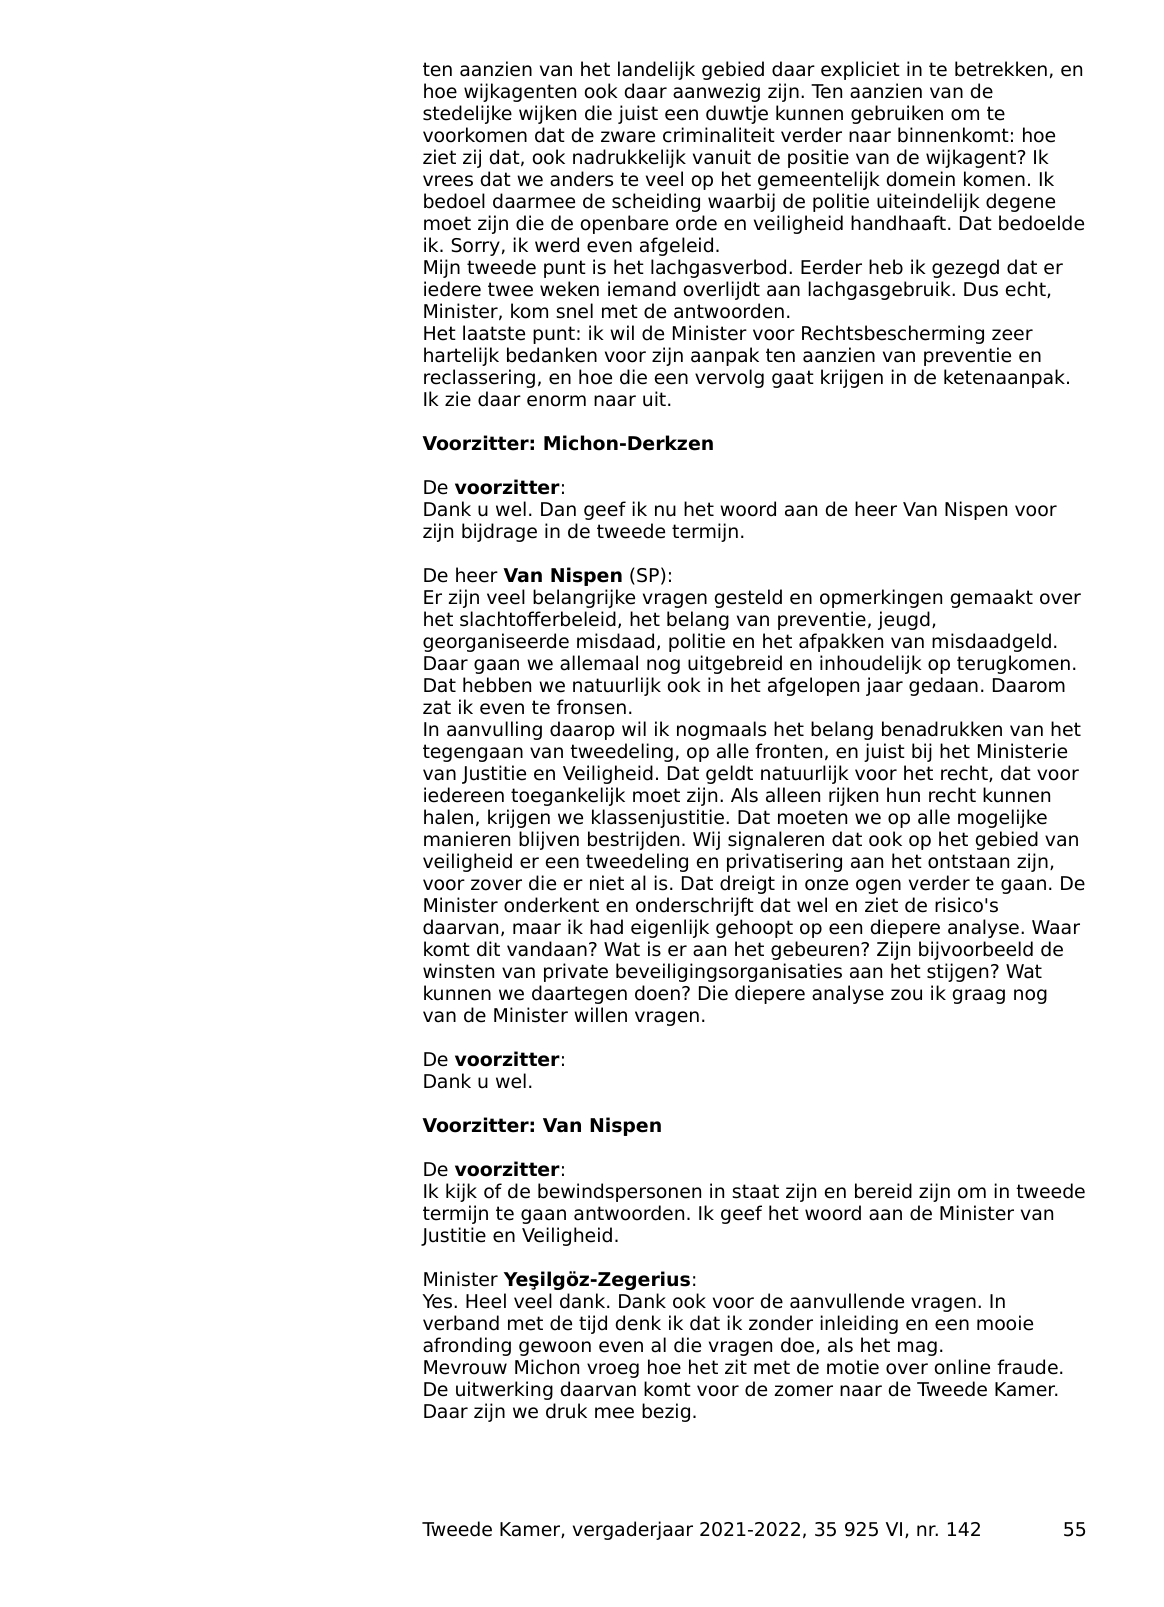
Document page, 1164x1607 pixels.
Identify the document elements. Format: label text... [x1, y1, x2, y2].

text Voorzitter: Van Nispen [422, 1115, 1087, 1137]
text De voorzitter: [422, 1159, 1087, 1181]
text Het laatste punt: ik wil de Minister voor Rechtsbescherming zeer hartelijk bedanken voor zijn aanpak ten aanzien van preventie en reclassering, en hoe die een vervolg gaat krijgen in de ketenaanpak. Ik zie daar enorm naar uit. [422, 323, 1087, 411]
text Voorzitter: Michon-Derkzen [422, 433, 1087, 455]
text De voorzitter: [422, 1049, 1087, 1071]
text Ik kijk of de bewindspersonen in staat zijn en bereid zijn om in tweede termijn te gaan antwoorden. Ik geef het woord aan de Minister van Justitie en Veiligheid. [422, 1181, 1087, 1247]
text Dank u wel. [422, 1071, 1087, 1093]
text In aanvulling daarop wil ik nogmaals het belang benadrukken van het tegengaan van tweedeling, op alle fronten, en juist bij het Ministerie van Justitie en Veiligheid. Dat geldt natuurlijk voor het recht, dat voor iedereen toegankelijk moet zijn. Als alleen rijken hun recht kunnen halen, krijgen we klassenjustitie. Dat moeten we op alle mogelijke manieren blijven bestrijden. Wij signaleren dat ook op het gebied van veiligheid er een tweedeling en privatisering aan het ontstaan zijn, voor zover die er niet al is. Dat dreigt in onze ogen verder te gaan. De Minister onderkent en onderschrijft dat wel en ziet de risico's daarvan, maar ik had eigenlijk gehoopt op een diepere analyse. Waar komt dit vandaan? Wat is er aan het gebeuren? Zijn bijvoorbeeld de winsten van private beveiligingsorganisaties aan het stijgen? Wat kunnen we daartegen doen? Die diepere analyse zou ik graag nog van de Minister willen vragen. [422, 719, 1087, 1027]
text De voorzitter: [422, 477, 1087, 499]
text De heer Van Nispen (SP): [422, 565, 1087, 587]
text ten aanzien van het landelijk gebied daar expliciet in te betrekken, en hoe wijkagenten ook daar aanwezig zijn. Ten aanzien van de stedelijke wijken die juist een duwtje kunnen gebruiken om te voorkomen dat de zware criminaliteit verder naar binnenkomt: hoe ziet zij dat, ook nadrukkelijk vanuit de positie van de wijkagent? Ik vrees dat we anders te veel op het gemeentelijk domein komen. Ik bedoel daarmee de scheiding waarbij de politie uiteindelijk degene moet zijn die de openbare orde en veiligheid handhaaft. Dat bedoelde ik. Sorry, ik werd even afgeleid. [422, 59, 1087, 257]
text Er zijn veel belangrijke vragen gesteld en opmerkingen gemaakt over het slachtofferbeleid, het belang van preventie, jeugd, georganiseerde misdaad, politie en het afpakken van misdaadgeld. Daar gaan we allemaal nog uitgebreid en inhoudelijk op terugkomen. Dat hebben we natuurlijk ook in het afgelopen jaar gedaan. Daarom zat ik even te fronsen. [422, 587, 1087, 719]
text Mevrouw Michon vroeg hoe het zit met de motie over online fraude. De uitwerking daarvan komt voor de zomer naar de Tweede Kamer. Daar zijn we druk mee bezig. [422, 1357, 1087, 1423]
text Mijn tweede punt is het lachgasverbod. Eerder heb ik gezegd dat er iedere twee weken iemand overlijdt aan lachgasgebruik. Dus echt, Minister, kom snel met de antwoorden. [422, 257, 1087, 323]
text Yes. Heel veel dank. Dank ook voor de aanvullende vragen. In verband met de tijd denk ik dat ik zonder inleiding en een mooie afronding gewoon even al die vragen doe, als het mag. [422, 1291, 1087, 1357]
text Dank u wel. Dan geef ik nu het woord aan de heer Van Nispen voor zijn bijdrage in de tweede termijn. [422, 499, 1087, 543]
text Minister Yeşilgöz-Zegerius: [422, 1269, 1087, 1291]
